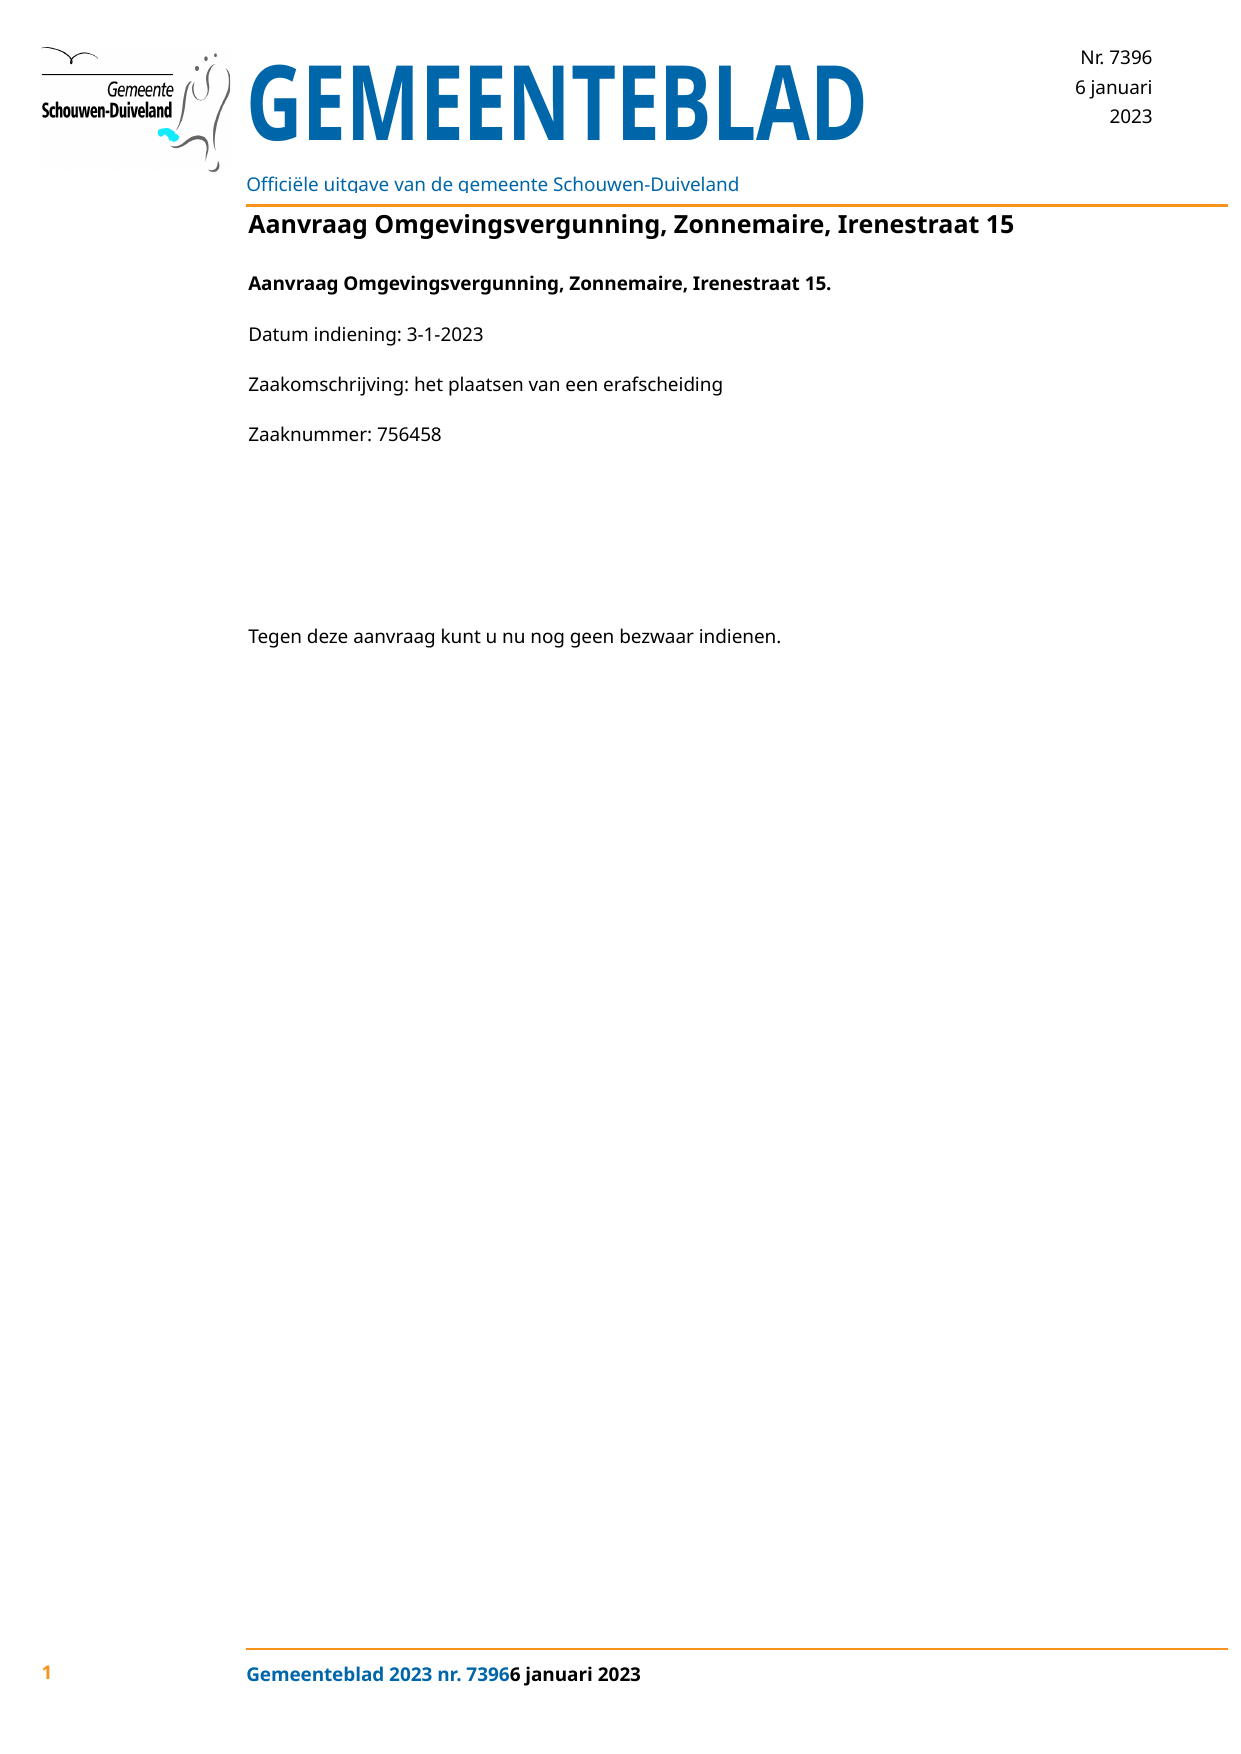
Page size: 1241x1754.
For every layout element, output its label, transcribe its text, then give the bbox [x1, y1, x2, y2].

text Datum indiening: 3-1-2023 [248, 321, 1152, 346]
text Zaakomschrijving: het plaatsen van een erafscheiding [248, 371, 1152, 397]
text Zaaknummer: 756458 [248, 422, 1152, 447]
text Aanvraag Omgevingsvergunning, Zonnemaire, Irenestraat 15 [248, 207, 1152, 241]
text Tegen deze aanvraag kunt u nu nog geen bezwaar indienen. [248, 623, 1152, 649]
picture [41, 47, 231, 172]
text Aanvraag Omgevingsvergunning, Zonnemaire, Irenestraat 15. [248, 270, 1152, 296]
